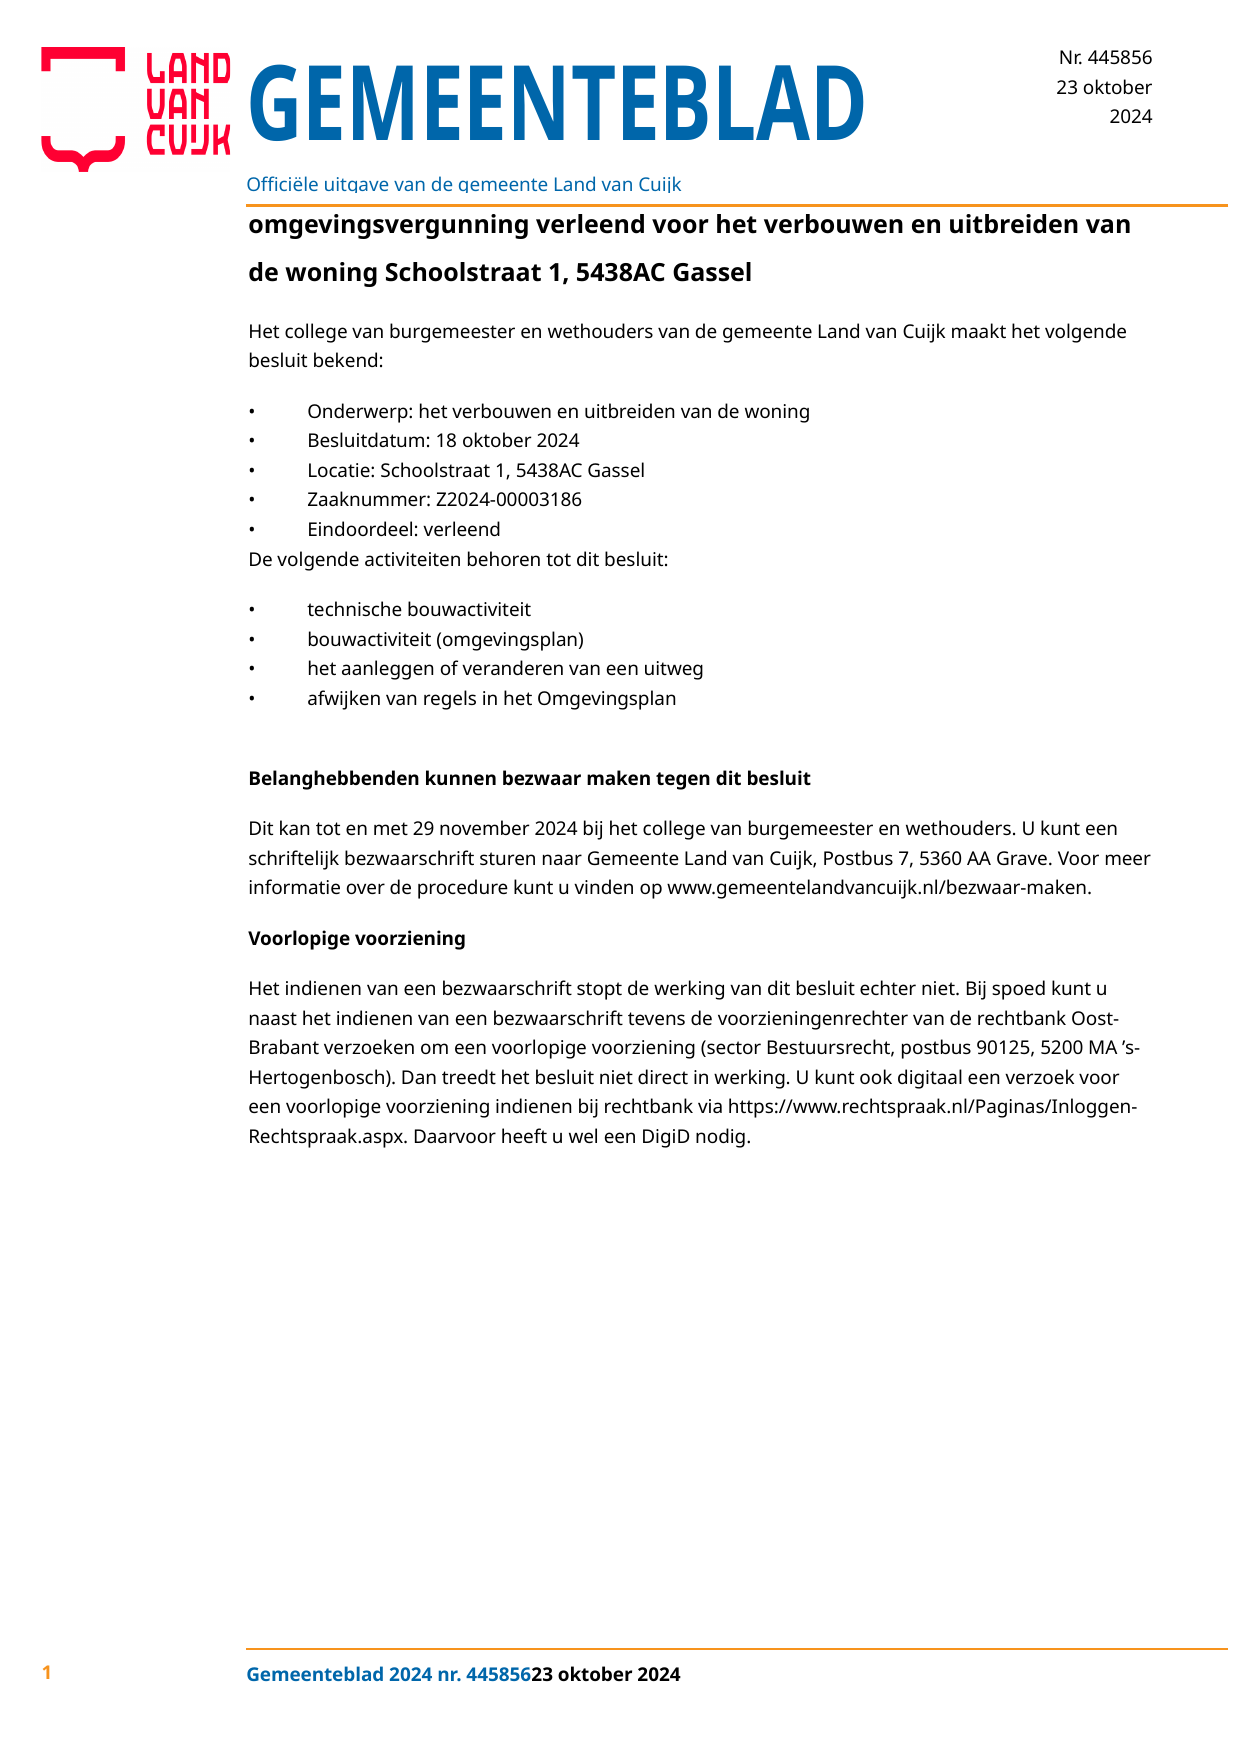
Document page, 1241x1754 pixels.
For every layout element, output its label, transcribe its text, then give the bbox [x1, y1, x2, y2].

list het aanleggen of veranderen van een uitweg [248, 655, 1152, 681]
text Belanghebbenden kunnen bezwaar maken tegen dit besluit [248, 765, 1152, 791]
list technische bouwactiviteit [248, 596, 1152, 622]
picture [41, 47, 231, 172]
list Zaaknummer: Z2024-00003186 [248, 487, 1152, 512]
list afwijken van regels in het Omgevingsplan [248, 685, 1152, 711]
text Dit kan tot en met 29 november 2024 bij het college van burgemeester en wethouders. U kunt een schriftelijk bezwaarschrift sturen naar Gemeente Land van Cuijk, Postbus 7, 5360 AA Grave. Voor meer informatie over de procedure kunt u vinden op www.gemeentelandvancuijk.nl/bezwaar-maken. [248, 815, 1152, 900]
list Onderwerp: het verbouwen en uitbreiden van de woning [248, 398, 1152, 424]
text Het indienen van een bezwaarschrift stopt de werking van dit besluit echter niet. Bij spoed kunt u naast het indienen van een bezwaarschrift tevens de voorzieningenrechter van de rechtbank Oost-Brabant verzoeken om een voorlopige voorziening (sector Bestuursrecht, postbus 90125, 5200 MA ’s-Hertogenbosch). Dan treedt het besluit niet direct in werking. U kunt ook digitaal een verzoek voor een voorlopige voorziening indienen bij rechtbank via https://www.rechtspraak.nl/Paginas/Inloggen-Rechtspraak.aspx. Daarvoor heeft u wel een DigiD nodig. [248, 975, 1152, 1149]
list Eindoordeel: verleend [248, 516, 1152, 542]
list Besluitdatum: 18 oktober 2024 [248, 427, 1152, 453]
text Het college van burgemeester en wethouders van de gemeente Land van Cuijk maakt het volgende besluit bekend: [248, 318, 1152, 373]
list bouwactiviteit (omgevingsplan) [248, 626, 1152, 652]
list Locatie: Schoolstraat 1, 5438AC Gassel [248, 457, 1152, 483]
text omgevingsvergunning verleend voor het verbouwen en uitbreiden van de woning Schoolstraat 1, 5438AC Gassel [248, 207, 1152, 288]
text De volgende activiteiten behoren tot dit besluit: [248, 546, 1152, 572]
text Voorlopige voorziening [248, 925, 1152, 951]
